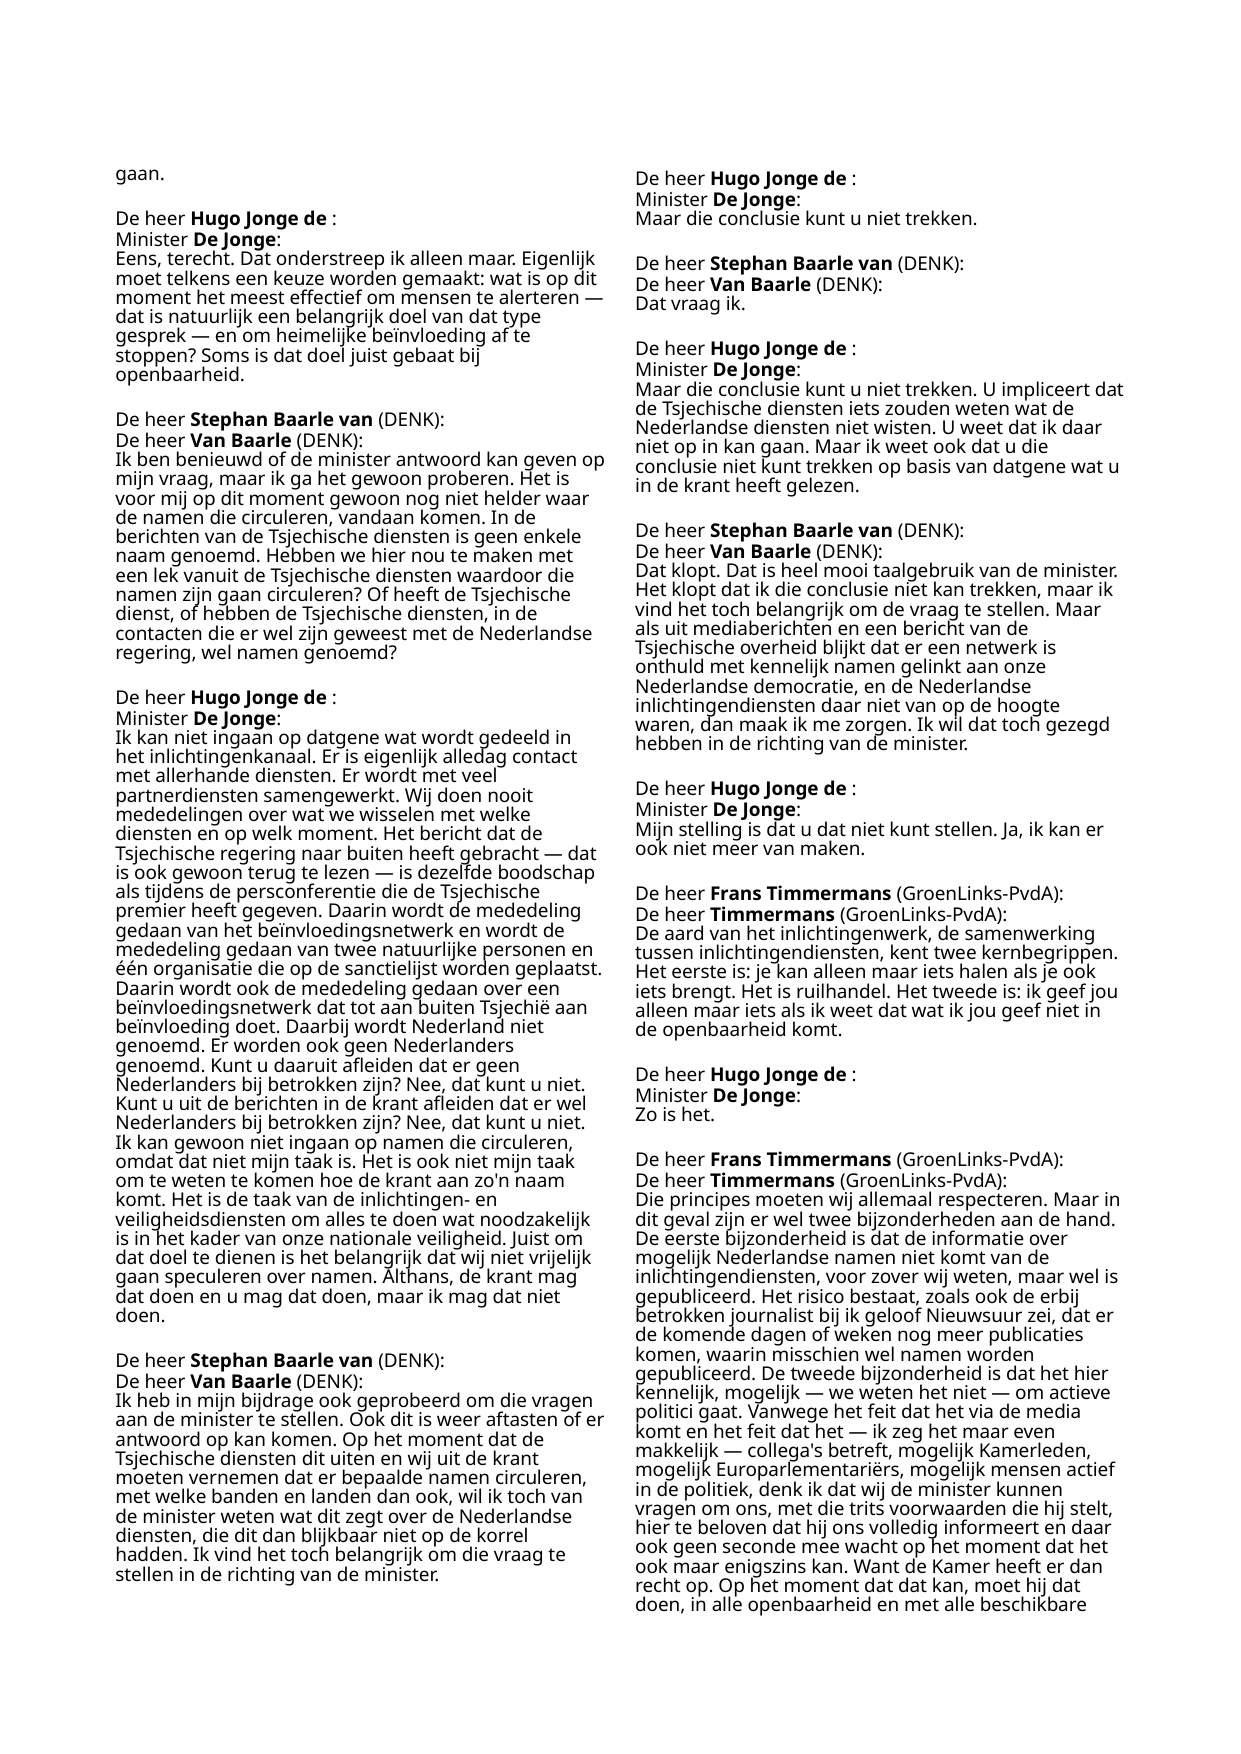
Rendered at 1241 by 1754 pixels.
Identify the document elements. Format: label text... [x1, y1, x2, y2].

text gaan. [115, 165, 605, 184]
text Minister De Jonge: [635, 801, 1125, 821]
text Maar die conclusie kunt u niet trekken. [635, 210, 1125, 229]
text De heer Stephan Baarle van (DENK): [115, 406, 605, 432]
text Ik kan niet ingaan op datgene wat wordt gedeeld in het inlichtingenkanaal. Er is eigenlijk alledag contact met allerhande diensten. Er wordt met veel partnerdiensten samengewerkt. Wij doen nooit mededelingen over wat we wisselen met welke diensten en op welk moment. Het bericht dat de Tsjechische regering naar buiten heeft gebracht — dat is ook gewoon terug te lezen — is dezelfde boodschap als tijdens de persconferentie die de Tsjechische premier heeft gegeven. Daarin wordt de mededeling gedaan van het beïnvloedingsnetwerk en wordt de mededeling gedaan van twee natuurlijke personen en één organisatie die op de sanctielijst worden geplaatst. Daarin wordt ook de mededeling gedaan over een beïnvloedingsnetwerk dat tot aan buiten Tsjechië aan beïnvloeding doet. Daarbij wordt Nederland niet genoemd. Er worden ook geen Nederlanders genoemd. Kunt u daaruit afleiden dat er geen Nederlanders bij betrokken zijn? Nee, dat kunt u niet. Kunt u uit de berichten in de krant afleiden dat er wel Nederlanders bij betrokken zijn? Nee, dat kunt u niet. Ik kan gewoon niet ingaan op namen die circuleren, omdat dat niet mijn taak is. Het is ook niet mijn taak om te weten te komen hoe de krant aan zo'n naam komt. Het is de taak van de inlichtingen- en veiligheidsdiensten om alles te doen wat noodzakelijk is in het kader van onze nationale veiligheid. Juist om dat doel te dienen is het belangrijk dat wij niet vrijelijk gaan speculeren over namen. Althans, de krant mag dat doen en u mag dat doen, maar ik mag dat niet doen. [115, 729, 605, 1326]
text De heer Hugo Jonge de : [115, 205, 605, 231]
text Minister De Jonge: [115, 231, 605, 250]
text De heer Hugo Jonge de : [635, 165, 1125, 191]
text De heer Hugo Jonge de : [115, 684, 605, 710]
text De heer Hugo Jonge de : [635, 336, 1125, 361]
text De heer Van Baarle (DENK): [115, 1373, 605, 1392]
text De heer Stephan Baarle van (DENK): [115, 1347, 605, 1373]
text De heer Hugo Jonge de : [635, 1061, 1125, 1087]
text De heer Van Baarle (DENK): [635, 543, 1125, 562]
text Dat vraag ik. [635, 295, 1125, 315]
text Eens, terecht. Dat onderstreep ik alleen maar. Eigenlijk moet telkens een keuze worden gemaakt: wat is op dit moment het meest effectief om mensen te alerteren — dat is natuurlijk een belangrijk doel van dat type gesprek — en om heimelijke beïnvloeding af te stoppen? Soms is dat doel juist gebaat bij openbaarheid. [115, 250, 605, 385]
text Dat klopt. Dat is heel mooi taalgebruik van de minister. Het klopt dat ik die conclusie niet kan trekken, maar ik vind het toch belangrijk om de vraag te stellen. Maar als uit mediaberichten en een bericht van de Tsjechische overheid blijkt dat er een netwerk is onthuld met kennelijk namen gelinkt aan onze Nederlandse democratie, en de Nederlandse inlichtingendiensten daar niet van op de hoogte waren, dan maak ik me zorgen. Ik wil dat toch gezegd hebben in de richting van de minister. [635, 562, 1125, 755]
text De heer Timmermans (GroenLinks-PvdA): [635, 1172, 1125, 1191]
text Ik heb in mijn bijdrage ook geprobeerd om die vragen aan de minister te stellen. Ook dit is weer aftasten of er antwoord op kan komen. Op het moment dat de Tsjechische diensten dit uiten en wij uit de krant moeten vernemen dat er bepaalde namen circuleren, met welke banden en landen dan ook, wil ik toch van de minister weten wat dit zegt over de Nederlandse diensten, die dit dan blijkbaar niet op de korrel hadden. Ik vind het toch belangrijk om die vraag te stellen in de richting van de minister. [115, 1392, 605, 1585]
text Minister De Jonge: [635, 361, 1125, 381]
text Maar die conclusie kunt u niet trekken. U impliceert dat de Tsjechische diensten iets zouden weten wat de Nederlandse diensten niet wisten. U weet dat ik daar niet op in kan gaan. Maar ik weet ook dat u die conclusie niet kunt trekken op basis van datgene wat u in de krant heeft gelezen. [635, 381, 1125, 496]
text De heer Stephan Baarle van (DENK): [635, 250, 1125, 276]
text Minister De Jonge: [635, 191, 1125, 210]
text De heer Frans Timmermans (GroenLinks-PvdA): [635, 1146, 1125, 1172]
text Zo is het. [635, 1106, 1125, 1126]
text Minister De Jonge: [635, 1087, 1125, 1106]
text De heer Hugo Jonge de : [635, 776, 1125, 801]
text De heer Van Baarle (DENK): [115, 432, 605, 451]
text De heer Timmermans (GroenLinks-PvdA): [635, 906, 1125, 925]
text De heer Frans Timmermans (GroenLinks-PvdA): [635, 880, 1125, 906]
text De heer Stephan Baarle van (DENK): [635, 517, 1125, 543]
text Ik ben benieuwd of de minister antwoord kan geven op mijn vraag, maar ik ga het gewoon proberen. Het is voor mij op dit moment gewoon nog niet helder waar de namen die circuleren, vandaan komen. In de berichten van de Tsjechische diensten is geen enkele naam genoemd. Hebben we hier nou te maken met een lek vanuit de Tsjechische diensten waardoor die namen zijn gaan circuleren? Of heeft de Tsjechische dienst, of hebben de Tsjechische diensten, in de contacten die er wel zijn geweest met de Nederlandse regering, wel namen genoemd? [115, 451, 605, 663]
text De aard van het inlichtingenwerk, de samenwerking tussen inlichtingendiensten, kent twee kernbegrippen. Het eerste is: je kan alleen maar iets halen als je ook iets brengt. Het is ruilhandel. Het tweede is: ik geef jou alleen maar iets als ik weet dat wat ik jou geef niet in de openbaarheid komt. [635, 925, 1125, 1041]
text Mijn stelling is dat u dat niet kunt stellen. Ja, ik kan er ook niet meer van maken. [635, 821, 1125, 859]
text Die principes moeten wij allemaal respecteren. Maar in dit geval zijn er wel twee bijzonderheden aan de hand. De eerste bijzonderheid is dat de informatie over mogelijk Nederlandse namen niet komt van de inlichtingendiensten, voor zover wij weten, maar wel is gepubliceerd. Het risico bestaat, zoals ook de erbij betrokken journalist bij ik geloof Nieuwsuur zei, dat er de komende dagen of weken nog meer publicaties komen, waarin misschien wel namen worden gepubliceerd. De tweede bijzonderheid is dat het hier kennelijk, mogelijk — we weten het niet — om actieve politici gaat. Vanwege het feit dat het via de media komt en het feit dat het — ik zeg het maar even makkelijk — collega's betreft, mogelijk Kamerleden, mogelijk Europarlementariërs, mogelijk mensen actief in de politiek, denk ik dat wij de minister kunnen vragen om ons, met die trits voorwaarden die hij stelt, hier te beloven dat hij ons volledig informeert en daar ook geen seconde mee wacht op het moment dat het ook maar enigszins kan. Want de Kamer heeft er dan recht op. Op het moment dat dat kan, moet hij dat doen, in alle openbaarheid en met alle beschikbare [635, 1191, 1125, 1615]
text De heer Van Baarle (DENK): [635, 276, 1125, 295]
text Minister De Jonge: [115, 710, 605, 729]
